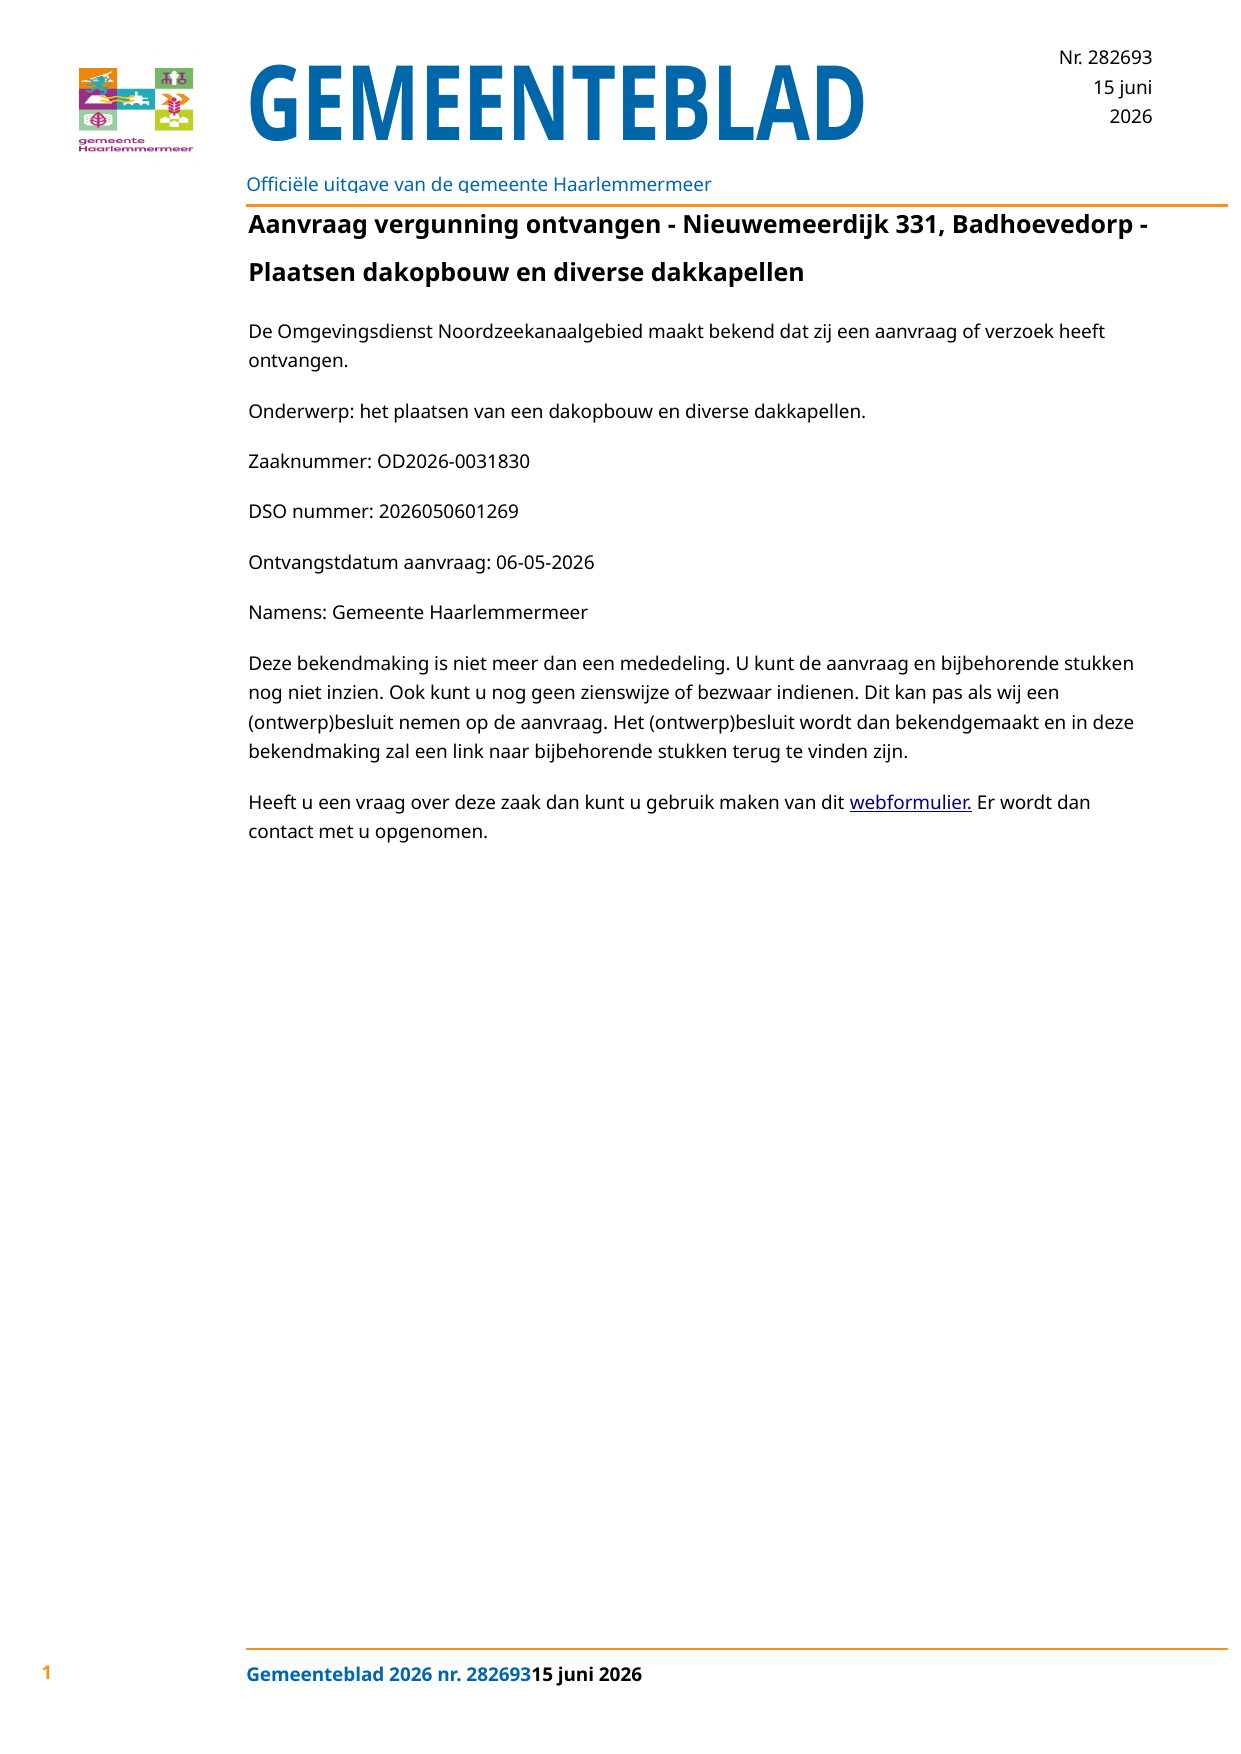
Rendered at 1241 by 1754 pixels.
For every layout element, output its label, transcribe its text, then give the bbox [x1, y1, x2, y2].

text Ontvangstdatum aanvraag: 06-05-2026 [248, 549, 1152, 575]
text Namens: Gemeente Haarlemmermeer [248, 599, 1152, 625]
text Zaaknummer: OD2026-0031830 [248, 448, 1152, 474]
text De Omgevingsdienst Noordzeekanaalgebied maakt bekend dat zij een aanvraag of verzoek heeft ontvangen. [248, 318, 1152, 373]
text Onderwerp: het plaatsen van een dakopbouw en diverse dakkapellen. [248, 398, 1152, 424]
text DSO nummer: 2026050601269 [248, 499, 1152, 524]
picture [41, 47, 231, 172]
text Aanvraag vergunning ontvangen - Nieuwemeerdijk 331, Badhoevedorp - Plaatsen dakopbouw en diverse dakkapellen [248, 207, 1152, 288]
text Deze bekendmaking is niet meer dan een mededeling. U kunt de aanvraag en bijbehorende stukken nog niet inzien. Ook kunt u nog geen zienswijze of bezwaar indienen. Dit kan pas als wij een (ontwerp)besluit nemen op de aanvraag. Het (ontwerp)besluit wordt dan bekendgemaakt en in deze bekendmaking zal een link naar bijbehorende stukken terug te vinden zijn. [248, 650, 1152, 764]
text Heeft u een vraag over deze zaak dan kunt u gebruik maken van dit webformulier. Er wordt dan contact met u opgenomen. [248, 789, 1152, 844]
